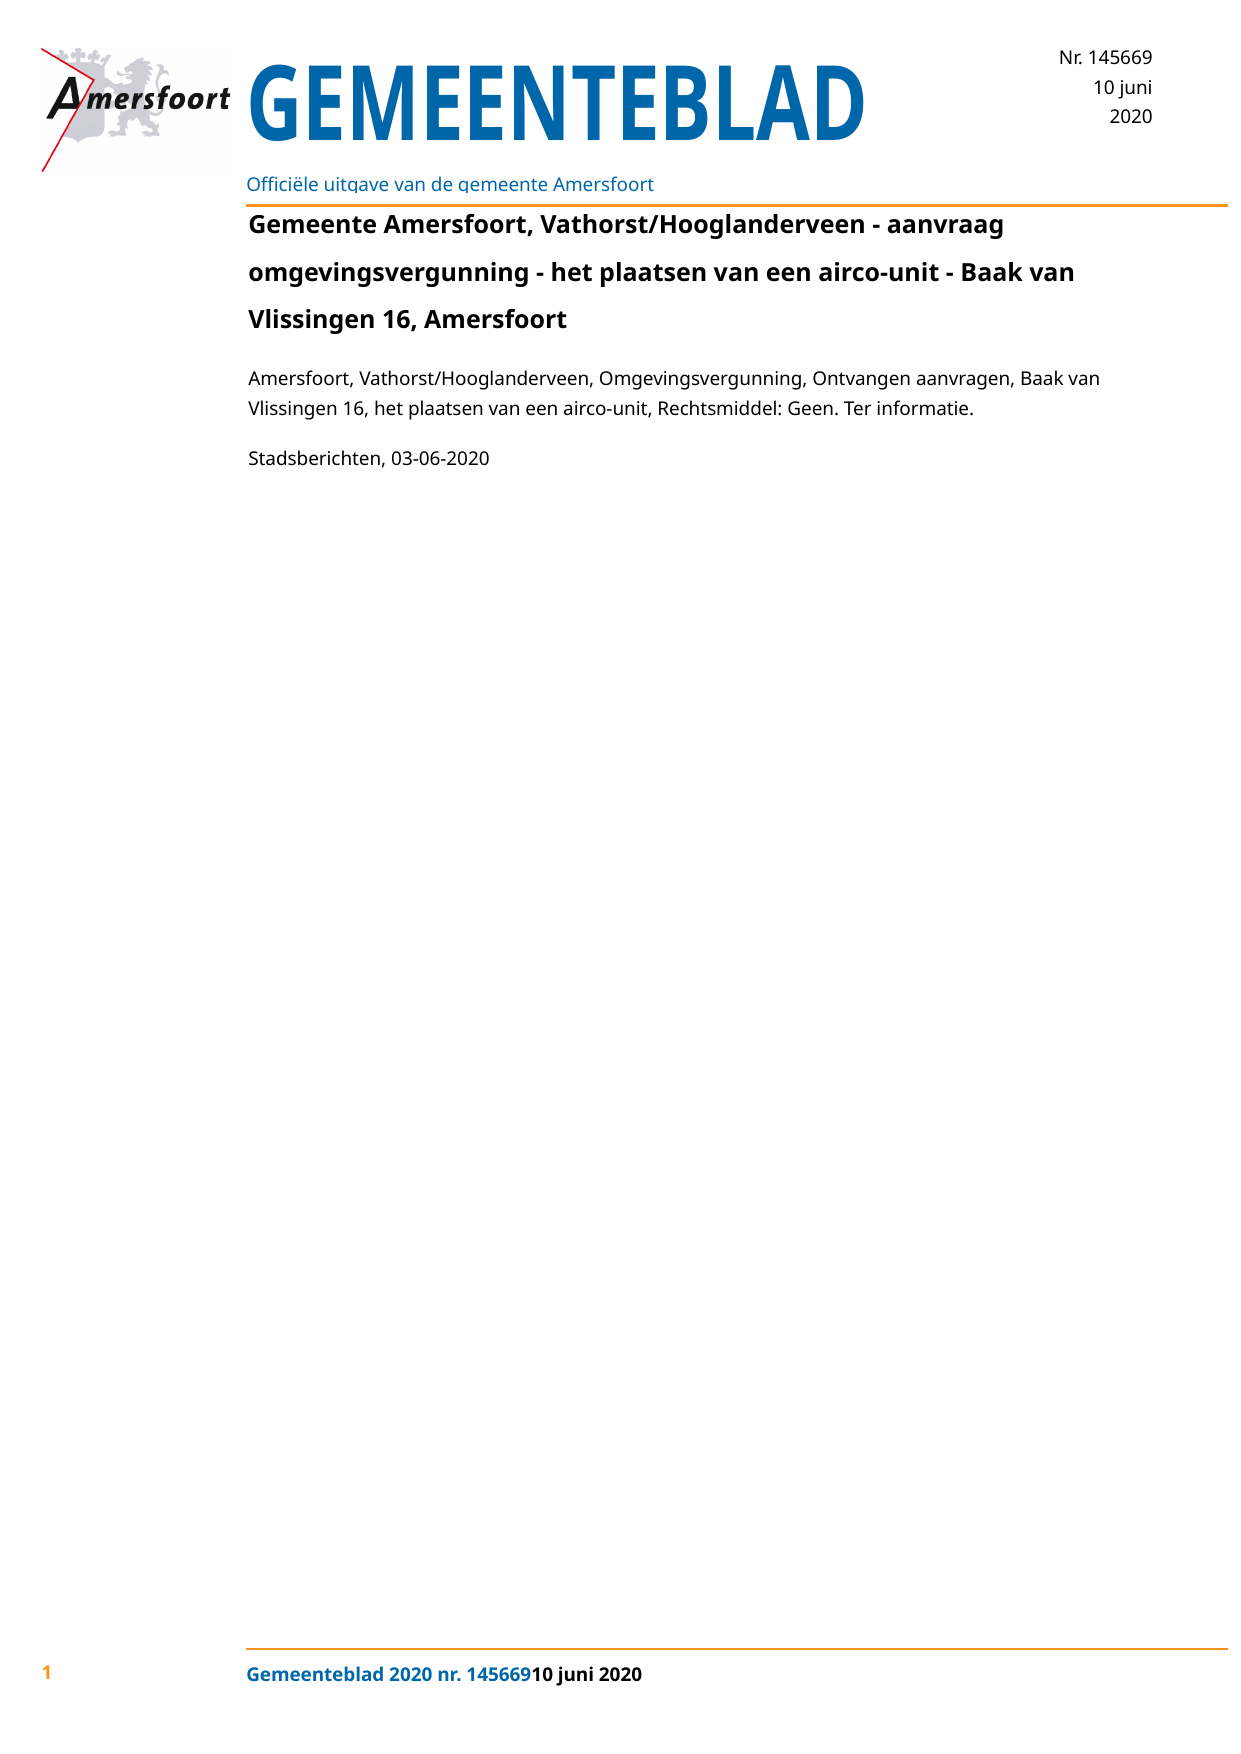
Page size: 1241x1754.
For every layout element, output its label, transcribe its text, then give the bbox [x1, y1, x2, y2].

picture [41, 47, 231, 172]
text Stadsberichten, 03-06-2020 [248, 446, 1152, 471]
text Amersfoort, Vathorst/Hooglanderveen, Omgevingsvergunning, Ontvangen aanvragen, Baak van Vlissingen 16, het plaatsen van een airco-unit, Rechtsmiddel: Geen. Ter informatie. [248, 366, 1152, 421]
text Gemeente Amersfoort, Vathorst/Hooglanderveen - aanvraag omgevingsvergunning - het plaatsen van een airco-unit - Baak van Vlissingen 16, Amersfoort [248, 207, 1152, 336]
